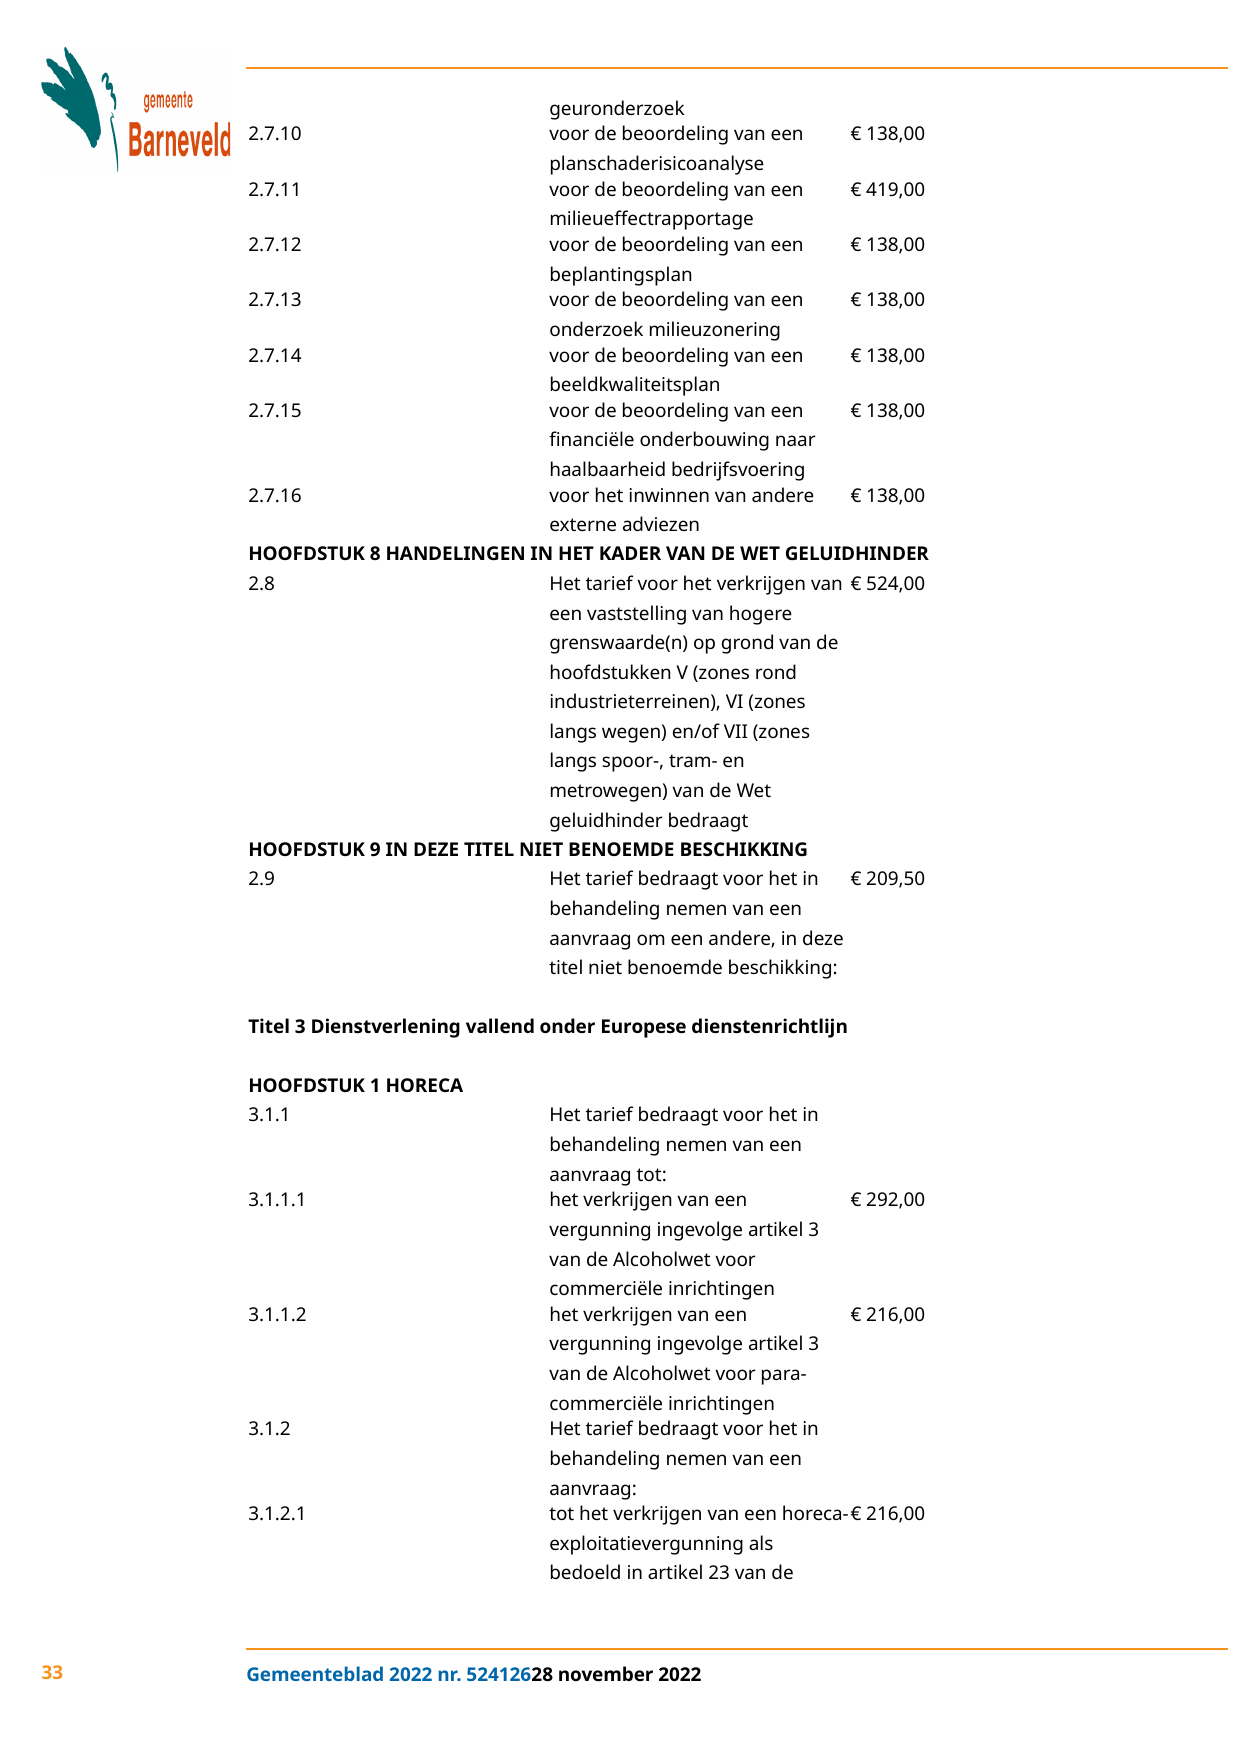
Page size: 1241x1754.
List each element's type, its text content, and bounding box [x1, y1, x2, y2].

text HOOFDSTUK 8 HANDELINGEN IN HET KADER VAN DE WET GELUIDHINDER [248, 541, 1152, 566]
table_header € 524,00 [850, 570, 1152, 833]
table_cell voor de beoordeling van een onderzoek milieuzonering [549, 286, 850, 342]
table_cell voor de beoordeling van een beplantingsplan [549, 231, 850, 286]
table_cell € 138,00 [850, 286, 1152, 342]
table_cell 2.7.12 [248, 231, 549, 286]
table_cell € 138,00 [850, 121, 1152, 176]
text HOOFDSTUK 9 IN DEZE TITEL NIET BENOEMDE BESCHIKKING [248, 836, 1152, 862]
table_cell € 419,00 [850, 176, 1152, 231]
table_cell 2.7.13 [248, 286, 549, 342]
table_cell € 216,00 [850, 1500, 1152, 1585]
table_cell 3.1.1.2 [248, 1301, 549, 1416]
table_header Het tarief voor het verkrijgen van een vaststelling van hogere grenswaarde(n) op grond van de hoofdstukken V (zones rond industrieterreinen), VI (zones langs wegen) en/of VII (zones langs spoor-, tram- en metrowegen) van de Wet geluidhinder bedraagt [549, 570, 850, 833]
table_cell € 138,00 [850, 231, 1152, 286]
table_header 3.1.1 [248, 1102, 549, 1187]
table_header 2.8 [248, 570, 549, 833]
table_cell [248, 95, 549, 121]
table_cell voor de beoordeling van een planschaderisicoanalyse [549, 121, 850, 176]
table_cell € 216,00 [850, 1301, 1152, 1416]
table_cell voor de beoordeling van een beeldkwaliteitsplan [549, 342, 850, 397]
table_cell voor de beoordeling van een financiële onderbouwing naar haalbaarheid bedrijfsvoering [549, 397, 850, 482]
table_cell 2.7.11 [248, 176, 549, 231]
table_cell tot het verkrijgen van een horeca-exploitatievergunning als bedoeld in artikel 23 van de [549, 1500, 850, 1585]
table_header [850, 1102, 1152, 1187]
table_cell geuronderzoek [549, 95, 850, 121]
table_cell € 138,00 [850, 482, 1152, 537]
table_cell 2.7.14 [248, 342, 549, 397]
table_cell [850, 95, 1152, 121]
table_cell 2.7.10 [248, 121, 549, 176]
table_cell 3.1.2.1 [248, 1500, 549, 1585]
table_cell 2.7.15 [248, 397, 549, 482]
table_cell 3.1.2 [248, 1416, 549, 1500]
table_cell voor het inwinnen van andere externe adviezen [549, 482, 850, 537]
text HOOFDSTUK 1 HORECA [248, 1072, 1152, 1098]
table_header 2.9 [248, 866, 549, 980]
table_header € 209,50 [850, 866, 1152, 980]
table_cell het verkrijgen van een vergunning ingevolge artikel 3 van de Alcoholwet voor commerciële inrichtingen [549, 1187, 850, 1301]
table_cell het verkrijgen van een vergunning ingevolge artikel 3 van de Alcoholwet voor para-commerciële inrichtingen [549, 1301, 850, 1416]
text Titel 3 Dienstverlening vallend onder Europese dienstenrichtlijn [248, 1013, 1152, 1038]
table_header Het tarief bedraagt voor het in behandeling nemen van een aanvraag om een andere, in deze titel niet benoemde beschikking: [549, 866, 850, 980]
table_cell 3.1.1.1 [248, 1187, 549, 1301]
table_cell € 138,00 [850, 342, 1152, 397]
table_cell € 138,00 [850, 397, 1152, 482]
table_cell € 292,00 [850, 1187, 1152, 1301]
picture [41, 47, 231, 172]
table_cell voor de beoordeling van een milieueffectrapportage [549, 176, 850, 231]
table_cell [850, 1416, 1152, 1500]
table_cell 2.7.16 [248, 482, 549, 537]
table_header Het tarief bedraagt voor het in behandeling nemen van een aanvraag tot: [549, 1102, 850, 1187]
table_cell Het tarief bedraagt voor het in behandeling nemen van een aanvraag: [549, 1416, 850, 1500]
